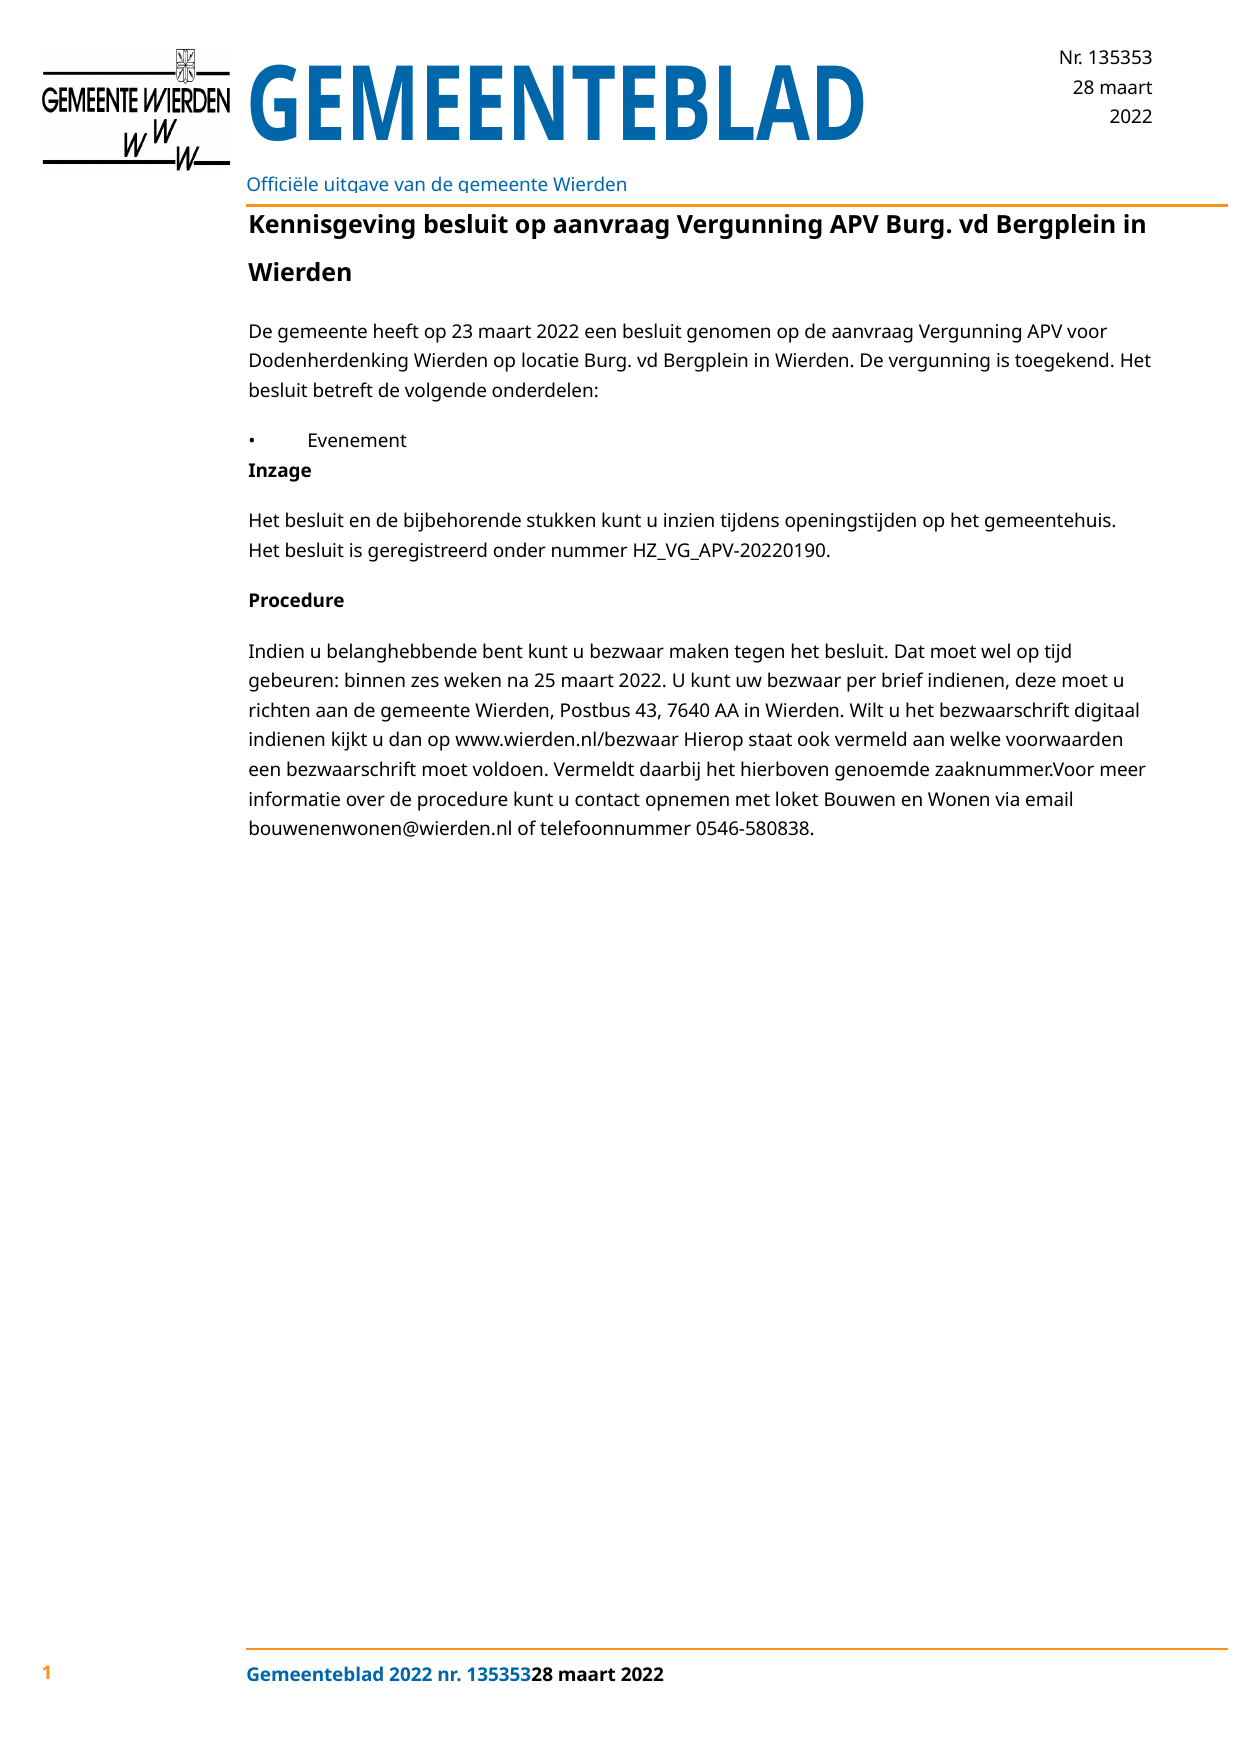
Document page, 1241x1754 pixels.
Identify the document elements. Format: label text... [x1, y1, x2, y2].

text Inzage [248, 457, 1152, 483]
text De gemeente heeft op 23 maart 2022 een besluit genomen op de aanvraag Vergunning APV voor Dodenherdenking Wierden op locatie Burg. vd Bergplein in Wierden. De vergunning is toegekend. Het besluit betreft de volgende onderdelen: [248, 318, 1152, 403]
text Kennisgeving besluit op aanvraag Vergunning APV Burg. vd Bergplein in Wierden [248, 207, 1152, 288]
text Indien u belanghebbende bent kunt u bezwaar maken tegen het besluit. Dat moet wel op tijd gebeuren: binnen zes weken na 25 maart 2022. U kunt uw bezwaar per brief indienen, deze moet u richten aan de gemeente Wierden, Postbus 43, 7640 AA in Wierden. Wilt u het bezwaarschrift digitaal indienen kijkt u dan op www.wierden.nl/bezwaar Hierop staat ook vermeld aan welke voorwaarden een bezwaarschrift moet voldoen. Vermeldt daarbij het hierboven genoemde zaaknummer.Voor meer informatie over de procedure kunt u contact opnemen met loket Bouwen en Wonen via email bouwenenwonen@wierden.nl of telefoonnummer 0546-580838. [248, 638, 1152, 841]
picture [41, 47, 231, 172]
text Procedure [248, 587, 1152, 613]
list Evenement [248, 427, 1152, 453]
text Het besluit en de bijbehorende stukken kunt u inzien tijdens openingstijden op het gemeentehuis. Het besluit is geregistreerd onder nummer HZ_VG_APV-20220190. [248, 507, 1152, 563]
